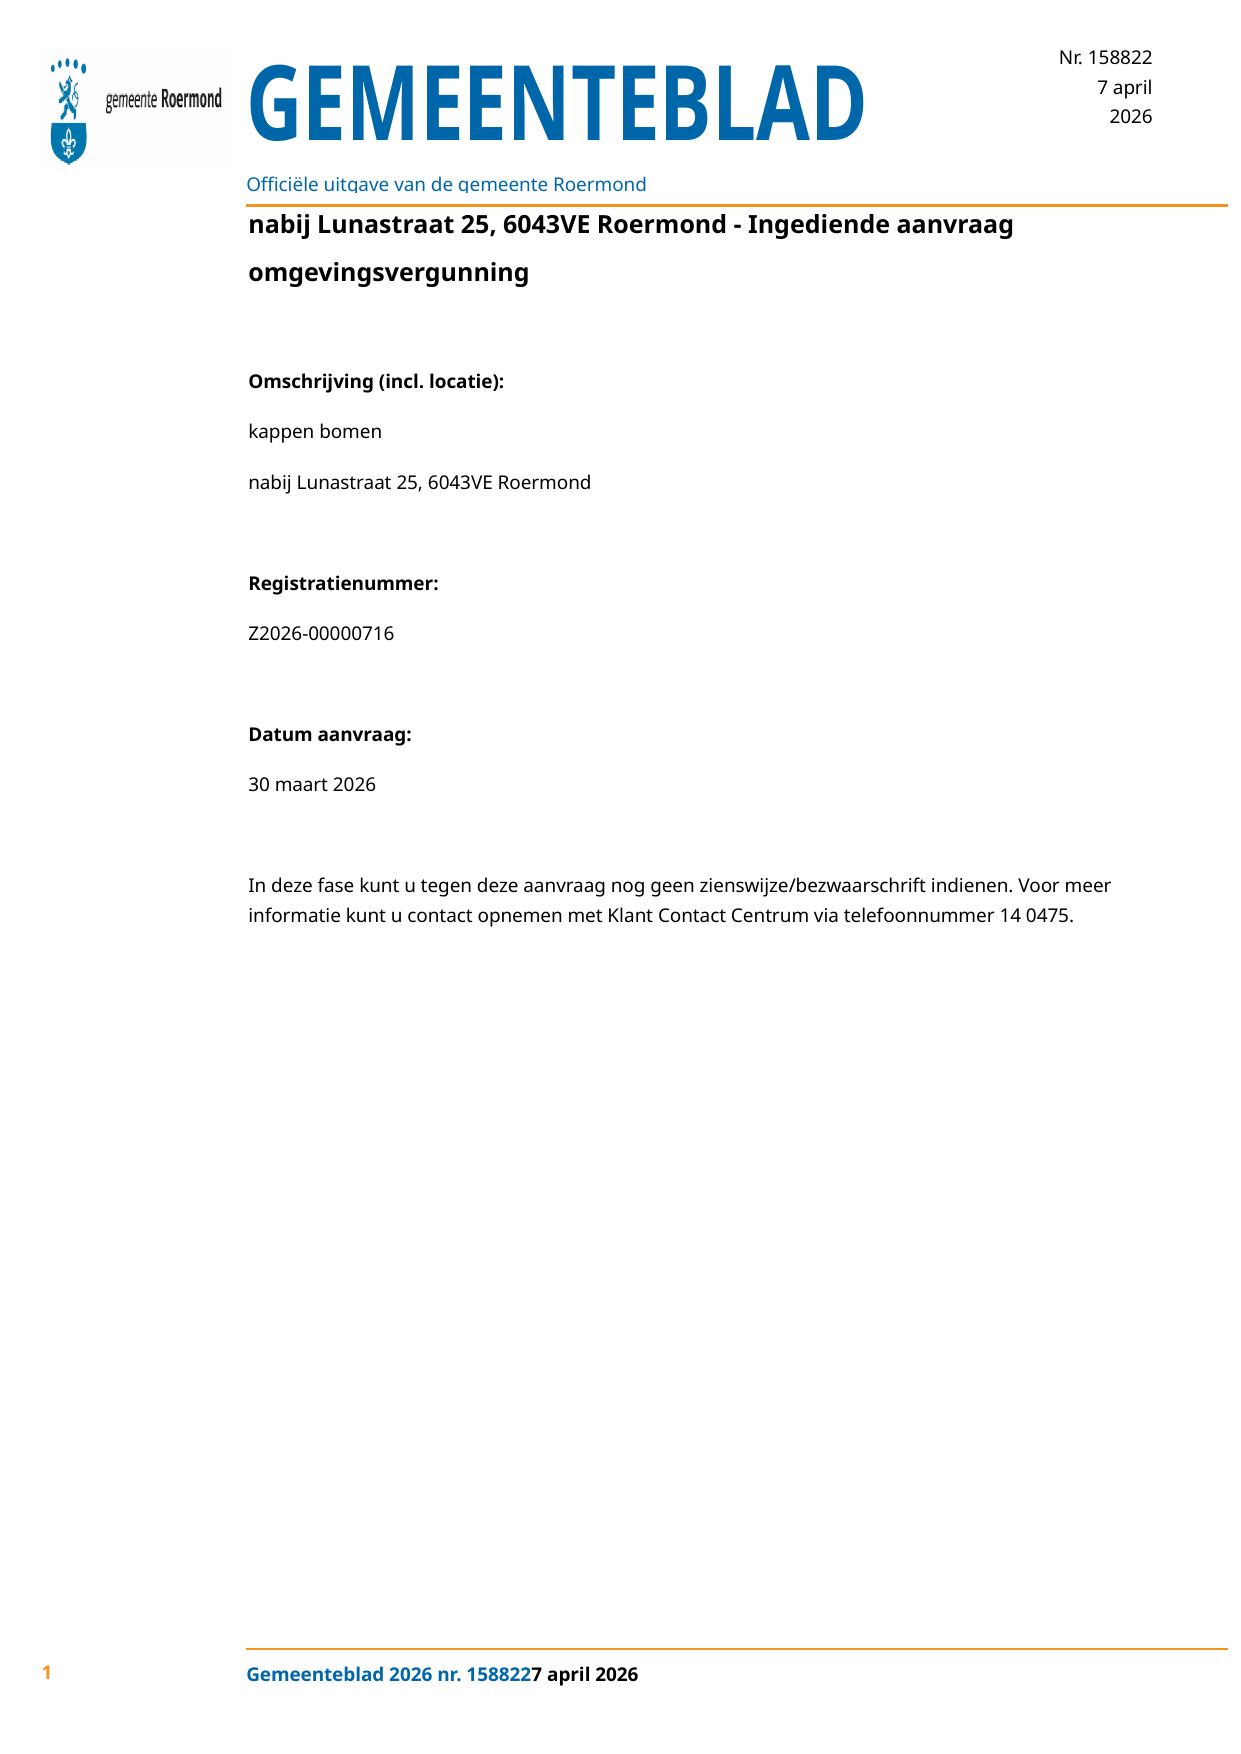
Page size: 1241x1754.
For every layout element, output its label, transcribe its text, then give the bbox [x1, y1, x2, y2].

text nabij Lunastraat 25, 6043VE Roermond [248, 469, 1152, 495]
text kappen bomen [248, 419, 1152, 444]
text nabij Lunastraat 25, 6043VE Roermond - Ingediende aanvraag omgevingsvergunning [248, 207, 1152, 288]
text In deze fase kunt u tegen deze aanvraag nog geen zienswijze/bezwaarschrift indienen. Voor meer informatie kunt u contact opnemen met Klant Contact Centrum via telefoonnummer 14 0475. [248, 872, 1152, 928]
text Z2026-00000716 [248, 620, 1152, 646]
text Registratienummer: [248, 570, 1152, 596]
picture [41, 47, 231, 172]
text 30 maart 2026 [248, 772, 1152, 797]
text Omschrijving (incl. locatie): [248, 368, 1152, 394]
text Datum aanvraag: [248, 721, 1152, 747]
